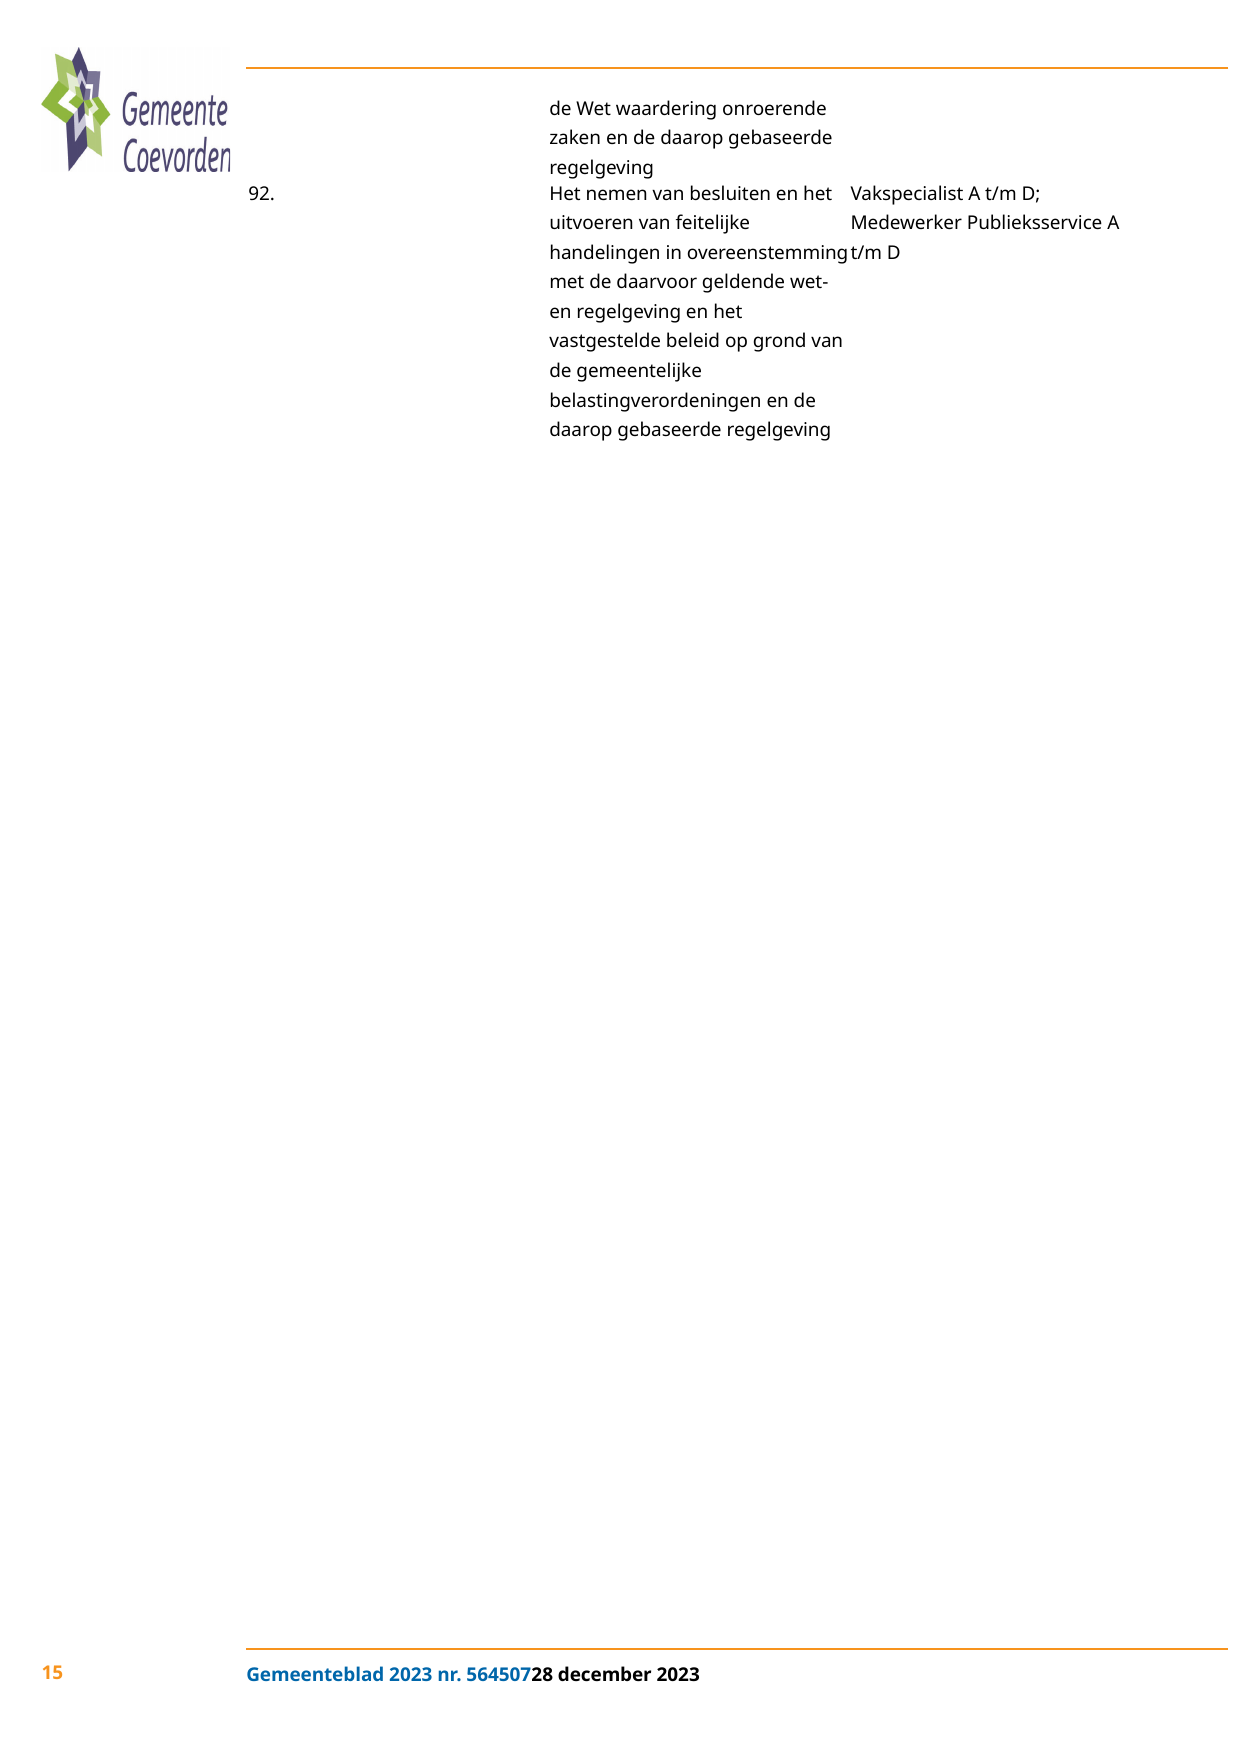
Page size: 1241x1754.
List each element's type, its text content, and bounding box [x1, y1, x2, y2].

table_cell Vakspecialist A t/m D; Medewerker Publieksservice A t/m D [850, 180, 1152, 442]
picture [41, 47, 231, 172]
table_cell [248, 95, 549, 180]
table_cell de Wet waardering onroerende zaken en de daarop gebaseerde regelgeving [549, 95, 850, 180]
table_cell [248, 180, 549, 442]
table_cell [850, 95, 1152, 180]
table_cell Het nemen van besluiten en het uitvoeren van feitelijke handelingen in overeenstemming met de daarvoor geldende wet- en regelgeving en het vastgestelde beleid op grond van de gemeentelijke belastingverordeningen en de daarop gebaseerde regelgeving [549, 180, 850, 442]
